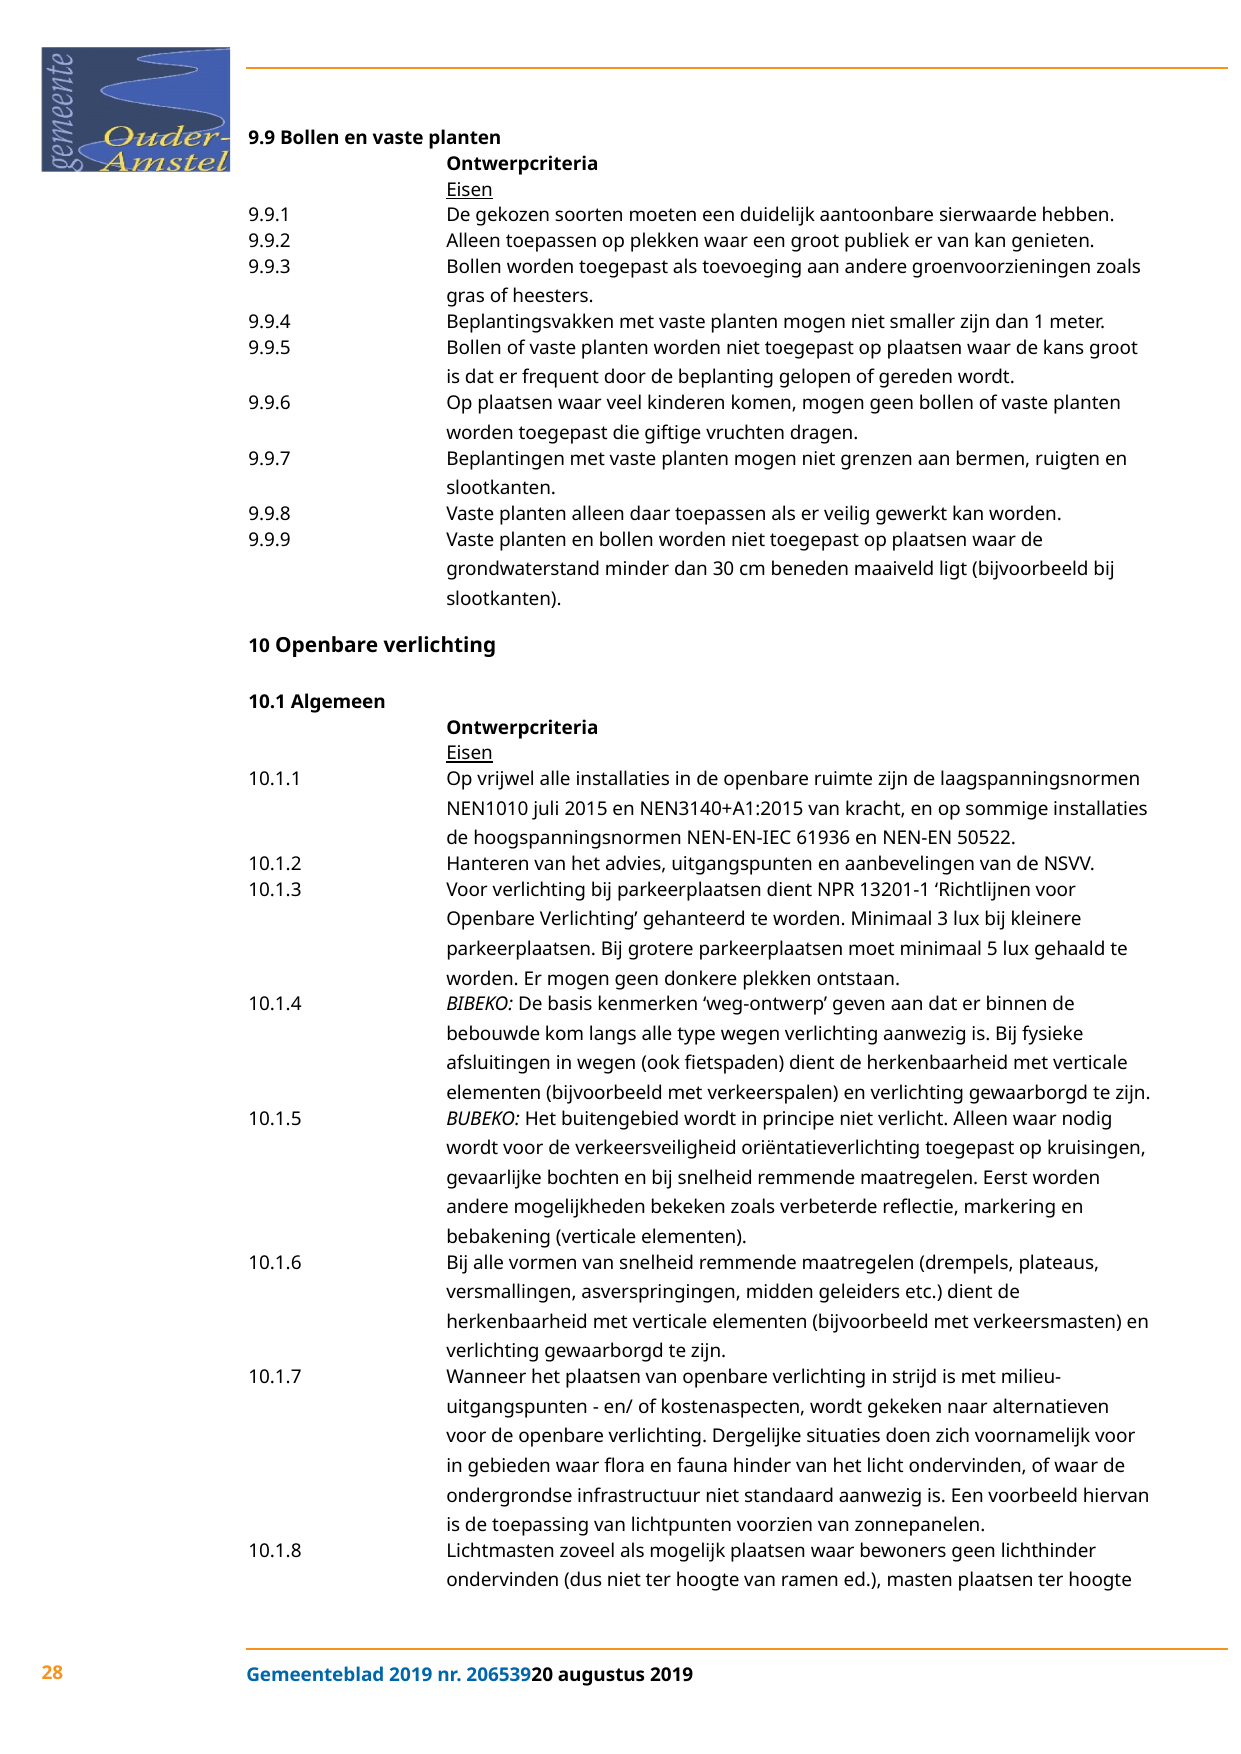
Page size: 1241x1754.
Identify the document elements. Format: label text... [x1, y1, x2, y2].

table_cell Hanteren van het advies, uitgangspunten en aanbevelingen van de NSVV. [446, 850, 1152, 876]
table_cell 10.1.3 [248, 876, 446, 990]
table_cell Vaste planten en bollen worden niet toegepast op plaatsen waar de grondwaterstand minder dan 30 cm beneden maaiveld ligt (bijvoorbeeld bij slootkanten). [446, 526, 1152, 611]
table_cell Eisen [446, 176, 1152, 202]
table_cell 9.9.9 [248, 526, 446, 611]
table_cell Beplantingsvakken met vaste planten mogen niet smaller zijn dan 1 meter. [446, 309, 1152, 334]
table_cell Op plaatsen waar veel kinderen komen, mogen geen bollen of vaste planten worden toegepast die giftige vruchten dragen. [446, 390, 1152, 445]
table_cell [248, 740, 446, 765]
table_cell 9.9.4 [248, 309, 446, 334]
table_cell 9.9.3 [248, 253, 446, 308]
table_cell 10.1.6 [248, 1249, 446, 1363]
table_cell Vaste planten alleen daar toepassen als er veilig gewerkt kan worden. [446, 500, 1152, 526]
table_cell Bij alle vormen van snelheid remmende maatregelen (drempels, plateaus, versmallingen, asverspringingen, midden geleiders etc.) dient de herkenbaarheid met verticale elementen (bijvoorbeeld met verkeersmasten) en verlichting gewaarborgd te zijn. [446, 1249, 1152, 1363]
table_cell 9.9.5 [248, 334, 446, 389]
table_cell Bollen of vaste planten worden niet toegepast op plaatsen waar de kans groot is dat er frequent door de beplanting gelopen of gereden wordt. [446, 334, 1152, 389]
text 10.1 Algemeen [248, 688, 1152, 714]
table_cell 9.9.7 [248, 445, 446, 500]
table_cell Wanneer het plaatsen van openbare verlichting in strijd is met milieu-uitgangspunten - en/ of kostenaspecten, wordt gekeken naar alternatieven voor de openbare verlichting. Dergelijke situaties doen zich voornamelijk voor in gebieden waar flora en fauna hinder van het licht ondervinden, of waar de ondergrondse infrastructuur niet standaard aanwezig is. Een voorbeeld hiervan is de toepassing van lichtpunten voorzien van zonnepanelen. [446, 1364, 1152, 1537]
table_cell Voor verlichting bij parkeerplaatsen dient NPR 13201-1 ‘Richtlijnen voor Openbare Verlichting’ gehanteerd te worden. Minimaal 3 lux bij kleinere parkeerplaatsen. Bij grotere parkeerplaatsen moet minimaal 5 lux gehaald te worden. Er mogen geen donkere plekken ontstaan. [446, 876, 1152, 990]
table_cell Op vrijwel alle installaties in de openbare ruimte zijn de laagspanningsnormen NEN1010 juli 2015 en NEN3140+A1:2015 van kracht, en op sommige installaties de hoogspanningsnormen NEN-EN-IEC 61936 en NEN-EN 50522. [446, 765, 1152, 850]
table_cell 10.1.5 [248, 1105, 446, 1249]
text 9.9 Bollen en vaste planten [248, 124, 1152, 150]
table_header [248, 714, 446, 739]
table_cell Bollen worden toegepast als toevoeging aan andere groenvoorzieningen zoals gras of heesters. [446, 253, 1152, 308]
table_cell 10.1.2 [248, 850, 446, 876]
table_cell [248, 176, 446, 202]
table_cell 9.9.1 [248, 202, 446, 227]
table_cell 10.1.1 [248, 765, 446, 850]
table_cell Eisen [446, 740, 1152, 765]
table_cell 10.1.4 [248, 990, 446, 1105]
table_cell 10.1.7 [248, 1364, 446, 1537]
table_cell 9.9.8 [248, 500, 446, 526]
table_cell BIBEKO: De basis kenmerken ‘weg-ontwerp’ geven aan dat er binnen de bebouwde kom langs alle type wegen verlichting aanwezig is. Bij fysieke afsluitingen in wegen (ook fietspaden) dient de herkenbaarheid met verticale elementen (bijvoorbeeld met verkeerspalen) en verlichting gewaarborgd te zijn. [446, 990, 1152, 1105]
table_cell 10.1.8 [248, 1537, 446, 1592]
table_cell Alleen toepassen op plekken waar een groot publiek er van kan genieten. [446, 228, 1152, 253]
table_header Ontwerpcriteria [446, 150, 1152, 176]
table_cell Lichtmasten zoveel als mogelijk plaatsen waar bewoners geen lichthinder ondervinden (dus niet ter hoogte van ramen ed.), masten plaatsen ter hoogte [446, 1537, 1152, 1592]
picture [41, 47, 231, 172]
table_cell De gekozen soorten moeten een duidelijk aantoonbare sierwaarde hebben. [446, 202, 1152, 227]
text 10 Openbare verlichting [248, 630, 1152, 658]
table_header [248, 150, 446, 176]
table_header Ontwerpcriteria [446, 714, 1152, 739]
table_cell 9.9.6 [248, 390, 446, 445]
table_cell BUBEKO: Het buitengebied wordt in principe niet verlicht. Alleen waar nodig wordt voor de verkeersveiligheid oriëntatieverlichting toegepast op kruisingen, gevaarlijke bochten en bij snelheid remmende maatregelen. Eerst worden andere mogelijkheden bekeken zoals verbeterde reflectie, markering en bebakening (verticale elementen). [446, 1105, 1152, 1249]
table_cell Beplantingen met vaste planten mogen niet grenzen aan bermen, ruigten en slootkanten. [446, 445, 1152, 500]
table_cell 9.9.2 [248, 228, 446, 253]
